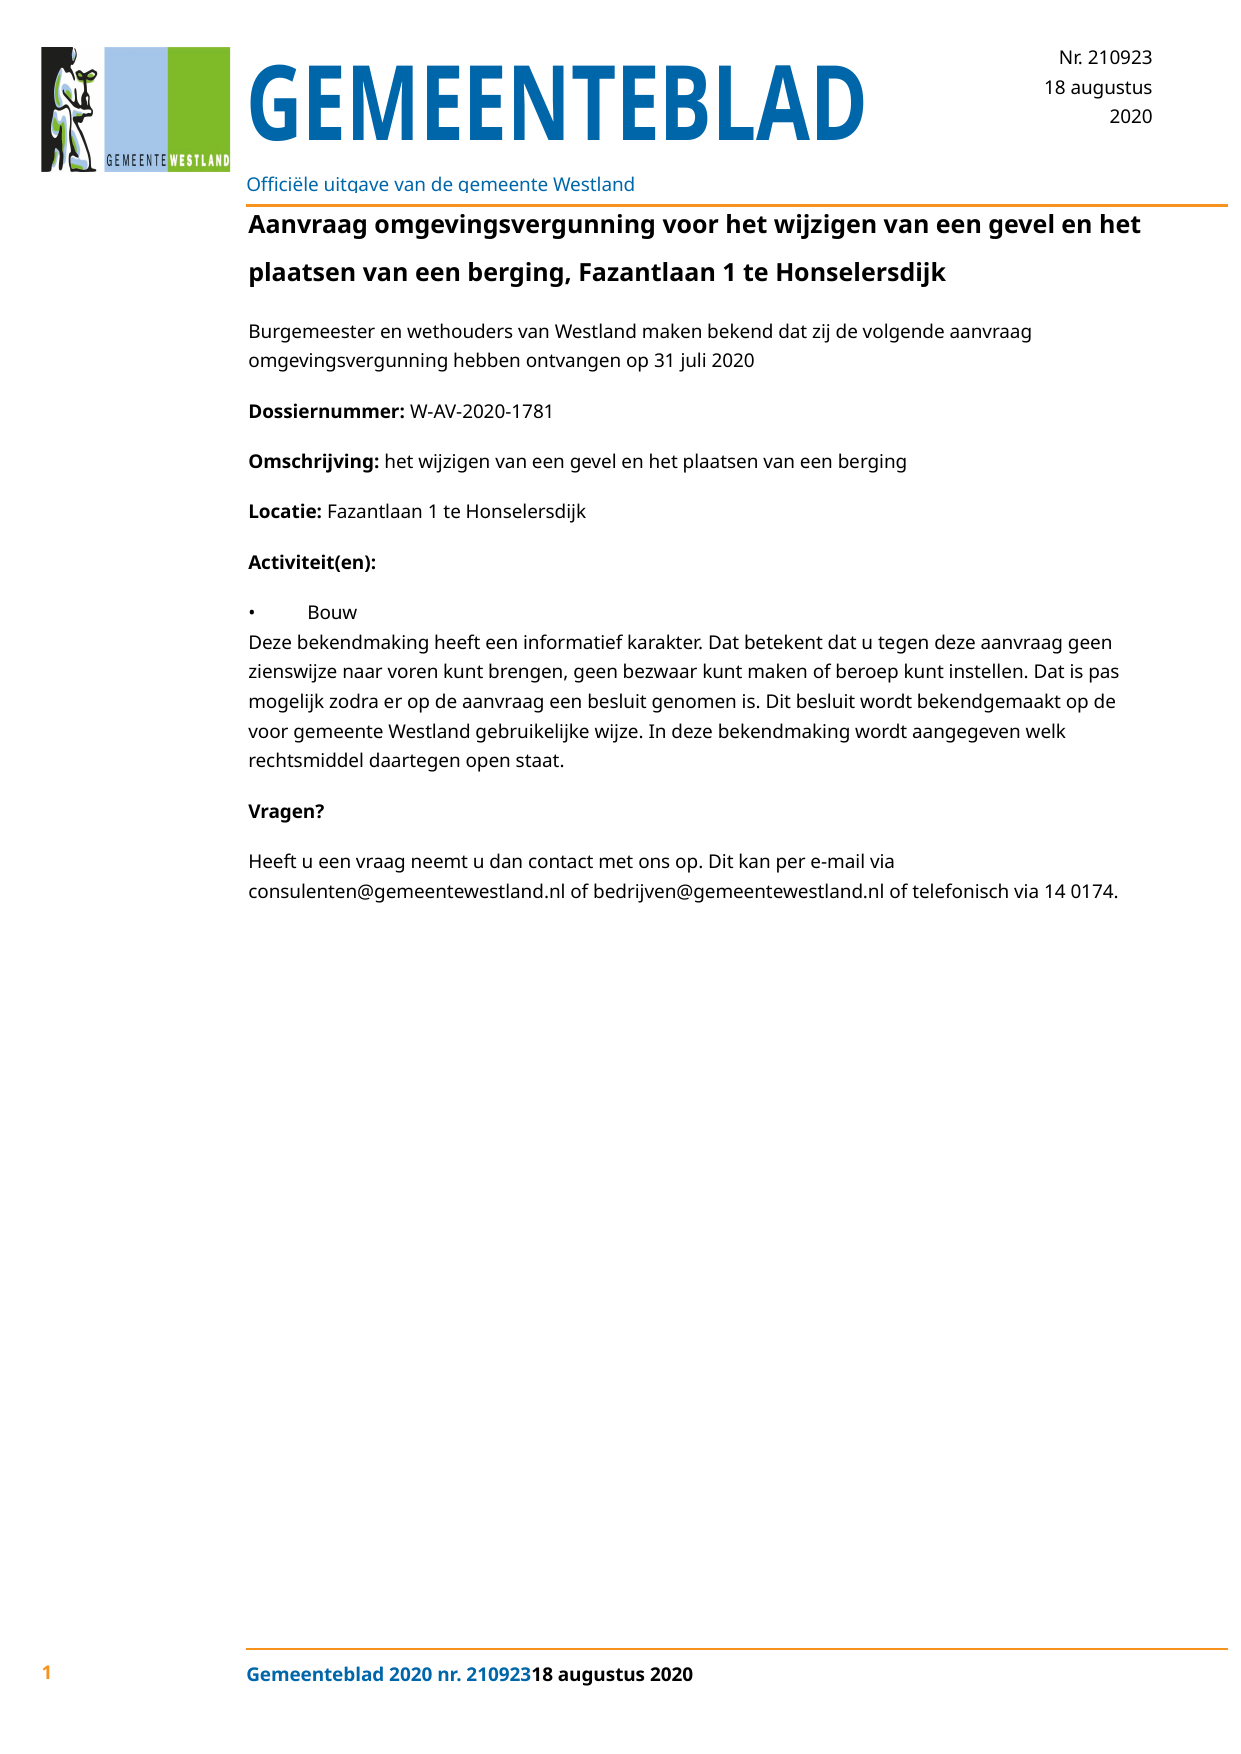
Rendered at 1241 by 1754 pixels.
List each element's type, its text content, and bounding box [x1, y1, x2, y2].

text Vragen? [248, 798, 1152, 824]
text Dossiernummer: W-AV-2020-1781 [248, 398, 1152, 424]
text Locatie: Fazantlaan 1 te Honselersdijk [248, 499, 1152, 524]
text Activiteit(en): [248, 549, 1152, 575]
text Omschrijving: het wijzigen van een gevel en het plaatsen van een berging [248, 448, 1152, 474]
picture [41, 47, 231, 172]
text Burgemeester en wethouders van Westland maken bekend dat zij de volgende aanvraag omgevingsvergunning hebben ontvangen op 31 juli 2020 [248, 318, 1152, 373]
text Heeft u een vraag neemt u dan contact met ons op. Dit kan per e-mail via consulenten@gemeentewestland.nl of bedrijven@gemeentewestland.nl of telefonisch via 14 0174. [248, 848, 1152, 904]
list Bouw [248, 599, 1152, 625]
text Deze bekendmaking heeft een informatief karakter. Dat betekent dat u tegen deze aanvraag geen zienswijze naar voren kunt brengen, geen bezwaar kunt maken of beroep kunt instellen. Dat is pas mogelijk zodra er op de aanvraag een besluit genomen is. Dit besluit wordt bekendgemaakt op de voor gemeente Westland gebruikelijke wijze. In deze bekendmaking wordt aangegeven welk rechtsmiddel daartegen open staat. [248, 629, 1152, 773]
text Aanvraag omgevingsvergunning voor het wijzigen van een gevel en het plaatsen van een berging, Fazantlaan 1 te Honselersdijk [248, 207, 1152, 288]
